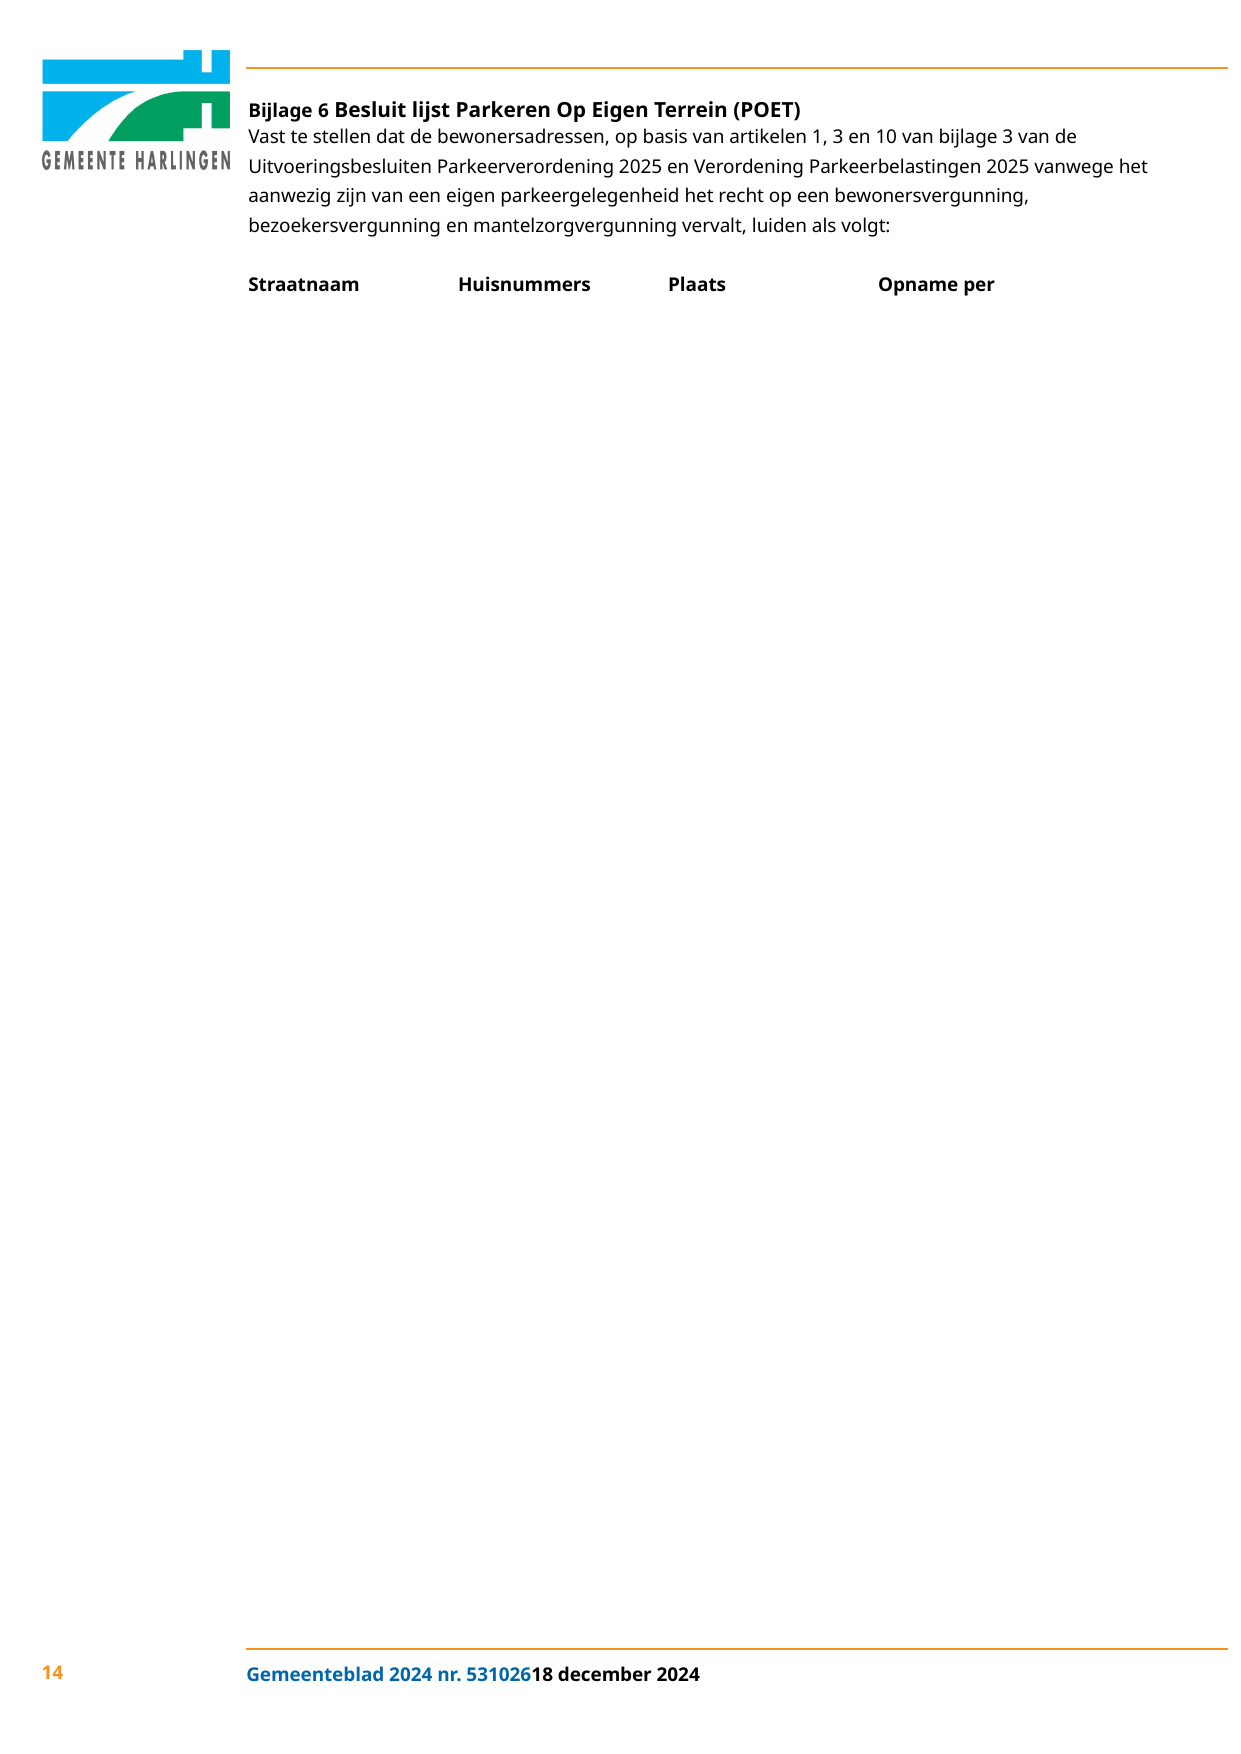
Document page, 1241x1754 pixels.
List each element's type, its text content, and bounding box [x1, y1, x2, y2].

text Bijlage 6 Besluit lijst Parkeren Op Eigen Terrein (POET) [248, 95, 1152, 123]
table_cell [248, 297, 458, 323]
table_header Plaats [668, 271, 878, 297]
text Vast te stellen dat de bewonersadressen, op basis van artikelen 1, 3 en 10 van bijlage 3 van de Uitvoeringsbesluiten Parkeerverordening 2025 en Verordening Parkeerbelastingen 2025 vanwege het aanwezig zijn van een eigen parkeergelegenheid het recht op een bewonersvergunning, bezoekersvergunning en mantelzorgvergunning vervalt, luiden als volgt: [248, 123, 1152, 238]
table_cell [458, 297, 668, 323]
table_cell [878, 297, 1152, 323]
table_header Opname per [878, 271, 1152, 297]
table_cell [668, 297, 878, 323]
table_header Huisnummers [458, 271, 668, 297]
picture [41, 47, 231, 172]
table_header Straatnaam [248, 271, 458, 297]
